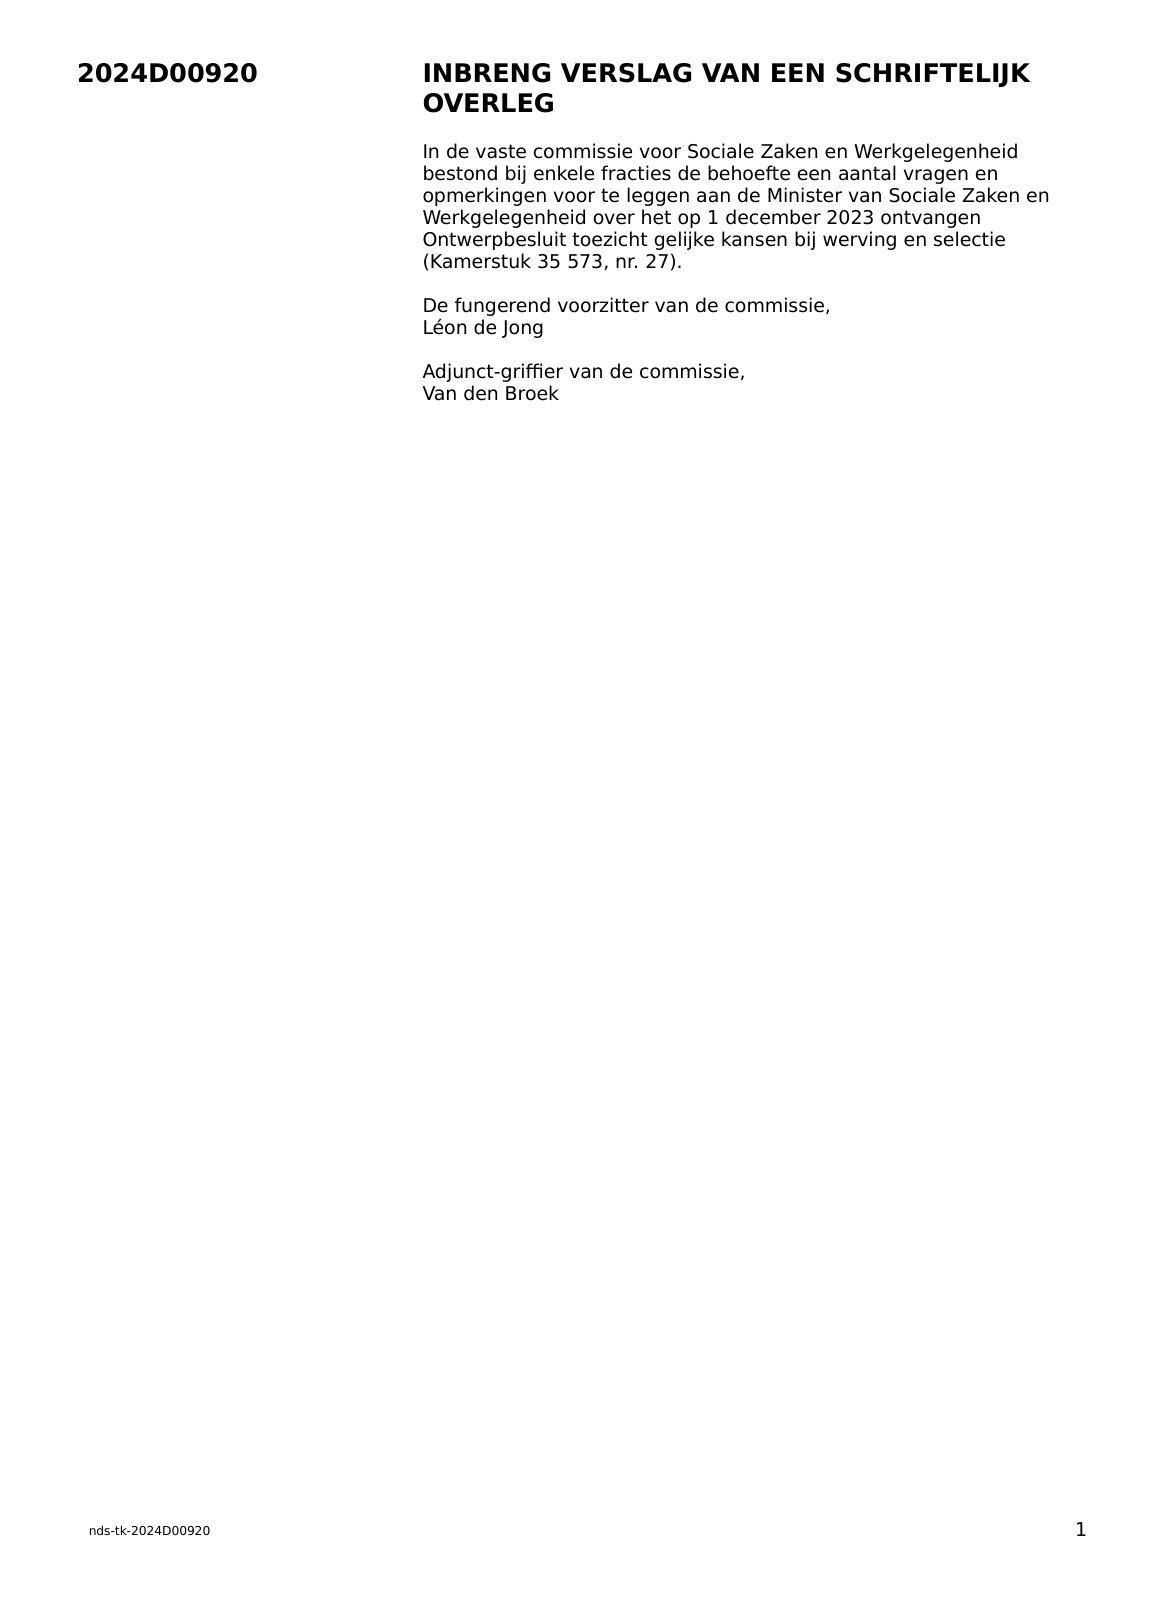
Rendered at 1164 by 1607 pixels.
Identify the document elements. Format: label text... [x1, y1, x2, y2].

text nds-tk-2024D00920 [88, 1524, 323, 1538]
text Adjunct-griffier van de commissie, [422, 361, 1087, 383]
text Léon de Jong [422, 317, 1087, 339]
text De fungerend voorzitter van de commissie, [422, 295, 1087, 317]
text 2024D00920 INBRENG VERSLAG VAN EEN SCHRIFTELIJK OVERLEG [77, 59, 1087, 118]
text Van den Broek [422, 383, 1087, 405]
text In de vaste commissie voor Sociale Zaken en Werkgelegenheid bestond bij enkele fracties de behoefte een aantal vragen en opmerkingen voor te leggen aan de Minister van Sociale Zaken en Werkgelegenheid over het op 1 december 2023 ontvangen Ontwerpbesluit toezicht gelijke kansen bij werving en selectie (Kamerstuk 35 573, nr. 27). [422, 141, 1087, 272]
